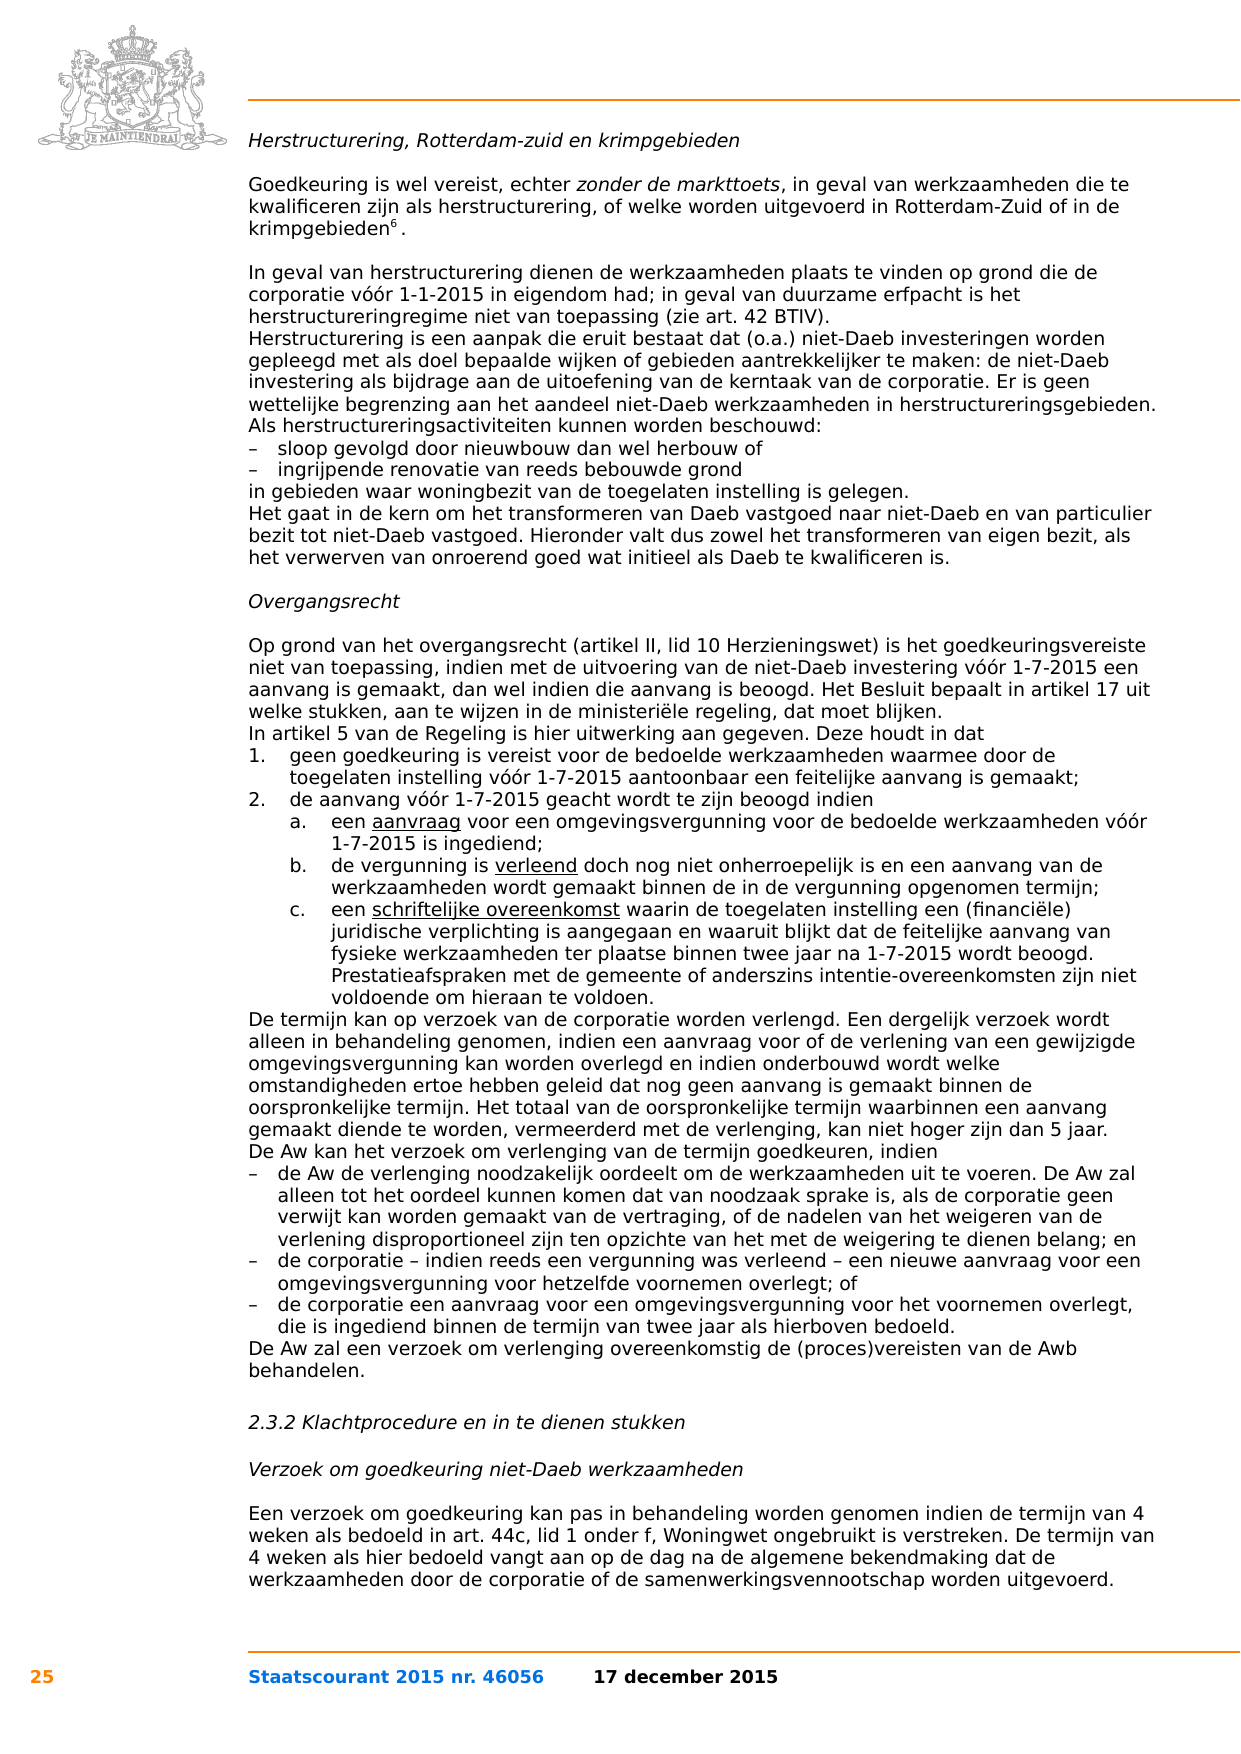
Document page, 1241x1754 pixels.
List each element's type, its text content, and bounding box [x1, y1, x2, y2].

text 1. geen goedkeuring is vereist voor de bedoelde werkzaamheden waarmee door de toegelaten instelling vóór 1-7-2015 aantoonbaar een feitelijke aanvang is gemaakt; [248, 745, 1163, 789]
text De Aw zal een verzoek om verlenging overeenkomstig de (proces)vereisten van de Awb behandelen. [248, 1338, 1163, 1382]
text Herstructurering is een aanpak die eruit bestaat dat (o.a.) niet-Daeb investeringen worden gepleegd met als doel bepaalde wijken of gebieden aantrekkelijker te maken: de niet-Daeb investering als bijdrage aan de uitoefening van de kerntaak van de corporatie. Er is geen wettelijke begrenzing aan het aandeel niet-Daeb werkzaamheden in herstructureringsgebieden. Als herstructureringsactiviteiten kunnen worden beschouwd: [248, 327, 1163, 437]
text De Aw kan het verzoek om verlenging van de termijn goedkeuren, indien [248, 1141, 1163, 1162]
text – sloop gevolgd door nieuwbouw dan wel herbouw of [248, 437, 1163, 459]
text Een verzoek om goedkeuring kan pas in behandeling worden genomen indien de termijn van 4 weken als bedoeld in art. 44c, lid 1 onder f, Woningwet ongebruikt is verstreken. De termijn van 4 weken als hier bedoeld vangt aan op de dag na de algemene bekendmaking dat de werkzaamheden door de corporatie of de samenwerkingsvennootschap worden uitgevoerd. [248, 1503, 1163, 1591]
text Op grond van het overgangsrecht (artikel II, lid 10 Herzieningswet) is het goedkeuringsvereiste niet van toepassing, indien met de uitvoering van de niet-Daeb investering vóór 1-7-2015 een aanvang is gemaakt, dan wel indien die aanvang is beoogd. Het Besluit bepaalt in artikel 17 uit welke stukken, aan te wijzen in de ministeriële regeling, dat moet blijken. [248, 635, 1163, 723]
text c. een schriftelijke overeenkomst waarin de toegelaten instelling een (financiële) juridische verplichting is aangegaan en waaruit blijkt dat de feitelijke aanvang van fysieke werkzaamheden ter plaatse binnen twee jaar na 1-7-2015 wordt beoogd. Prestatieafspraken met de gemeente of anderszins intentie-overeenkomsten zijn niet voldoende om hieraan te voldoen. [289, 899, 1163, 1009]
text b. de vergunning is verleend doch nog niet onherroepelijk is en een aanvang van de werkzaamheden wordt gemaakt binnen de in de vergunning opgenomen termijn; [289, 855, 1163, 899]
subtitle Overgangsrecht [248, 591, 1163, 613]
text in gebieden waar woningbezit van de toegelaten instelling is gelegen. [248, 481, 1163, 503]
text De termijn kan op verzoek van de corporatie worden verlengd. Een dergelijk verzoek wordt alleen in behandeling genomen, indien een aanvraag voor of de verlening van een gewijzigde omgevingsvergunning kan worden overlegd en indien onderbouwd wordt welke omstandigheden ertoe hebben geleid dat nog geen aanvang is gemaakt binnen de oorspronkelijke termijn. Het totaal van de oorspronkelijke termijn waarbinnen een aanvang gemaakt diende te worden, vermeerderd met de verlenging, kan niet hoger zijn dan 5 jaar. [248, 1009, 1163, 1141]
subtitle Verzoek om goedkeuring niet-Daeb werkzaamheden [248, 1459, 1163, 1481]
text – ingrijpende renovatie van reeds bebouwde grond [248, 459, 1163, 481]
subtitle Herstructurering, Rotterdam-zuid en krimpgebieden [248, 130, 1163, 152]
text a. een aanvraag voor een omgevingsvergunning voor de bedoelde werkzaamheden vóór 1-7-2015 is ingediend; [289, 811, 1163, 855]
text Goedkeuring is wel vereist, echter zonder de markttoets, in geval van werkzaamheden die te kwalificeren zijn als herstructurering, of welke worden uitgevoerd in Rotterdam-Zuid of in de krimpgebieden. [248, 174, 1163, 240]
text In geval van herstructurering dienen de werkzaamheden plaats te vinden op grond die de corporatie vóór 1-1-2015 in eigendom had; in geval van duurzame erfpacht is het herstructureringregime niet van toepassing (zie art. 42 BTIV). [248, 262, 1163, 327]
text – de corporatie – indien reeds een vergunning was verleend – een nieuwe aanvraag voor een omgevingsvergunning voor hetzelfde voornemen overlegt; of [248, 1250, 1163, 1294]
text 2. de aanvang vóór 1-7-2015 geacht wordt te zijn beoogd indien [248, 789, 1163, 811]
text In artikel 5 van de Regeling is hier uitwerking aan gegeven. Deze houdt in dat [248, 723, 1163, 745]
text Het gaat in de kern om het transformeren van Daeb vastgoed naar niet-Daeb en van particulier bezit tot niet-Daeb vastgoed. Hieronder valt dus zowel het transformeren van eigen bezit, als het verwerven van onroerend goed wat initieel als Daeb te kwalificeren is. [248, 503, 1163, 569]
text – de corporatie een aanvraag voor een omgevingsvergunning voor het voornemen overlegt, die is ingediend binnen de termijn van twee jaar als hierboven bedoeld. [248, 1294, 1163, 1338]
text – de Aw de verlenging noodzakelijk oordeelt om de werkzaamheden uit te voeren. De Aw zal alleen tot het oordeel kunnen komen dat van noodzaak sprake is, als de corporatie geen verwijt kan worden gemaakt van de vertraging, of de nadelen van het weigeren van de verlening disproportioneel zijn ten opzichte van het met de weigering te dienen belang; en [248, 1162, 1163, 1250]
subtitle 2.3.2 Klachtprocedure en in te dienen stukken [248, 1412, 1163, 1434]
picture [38, 25, 227, 150]
